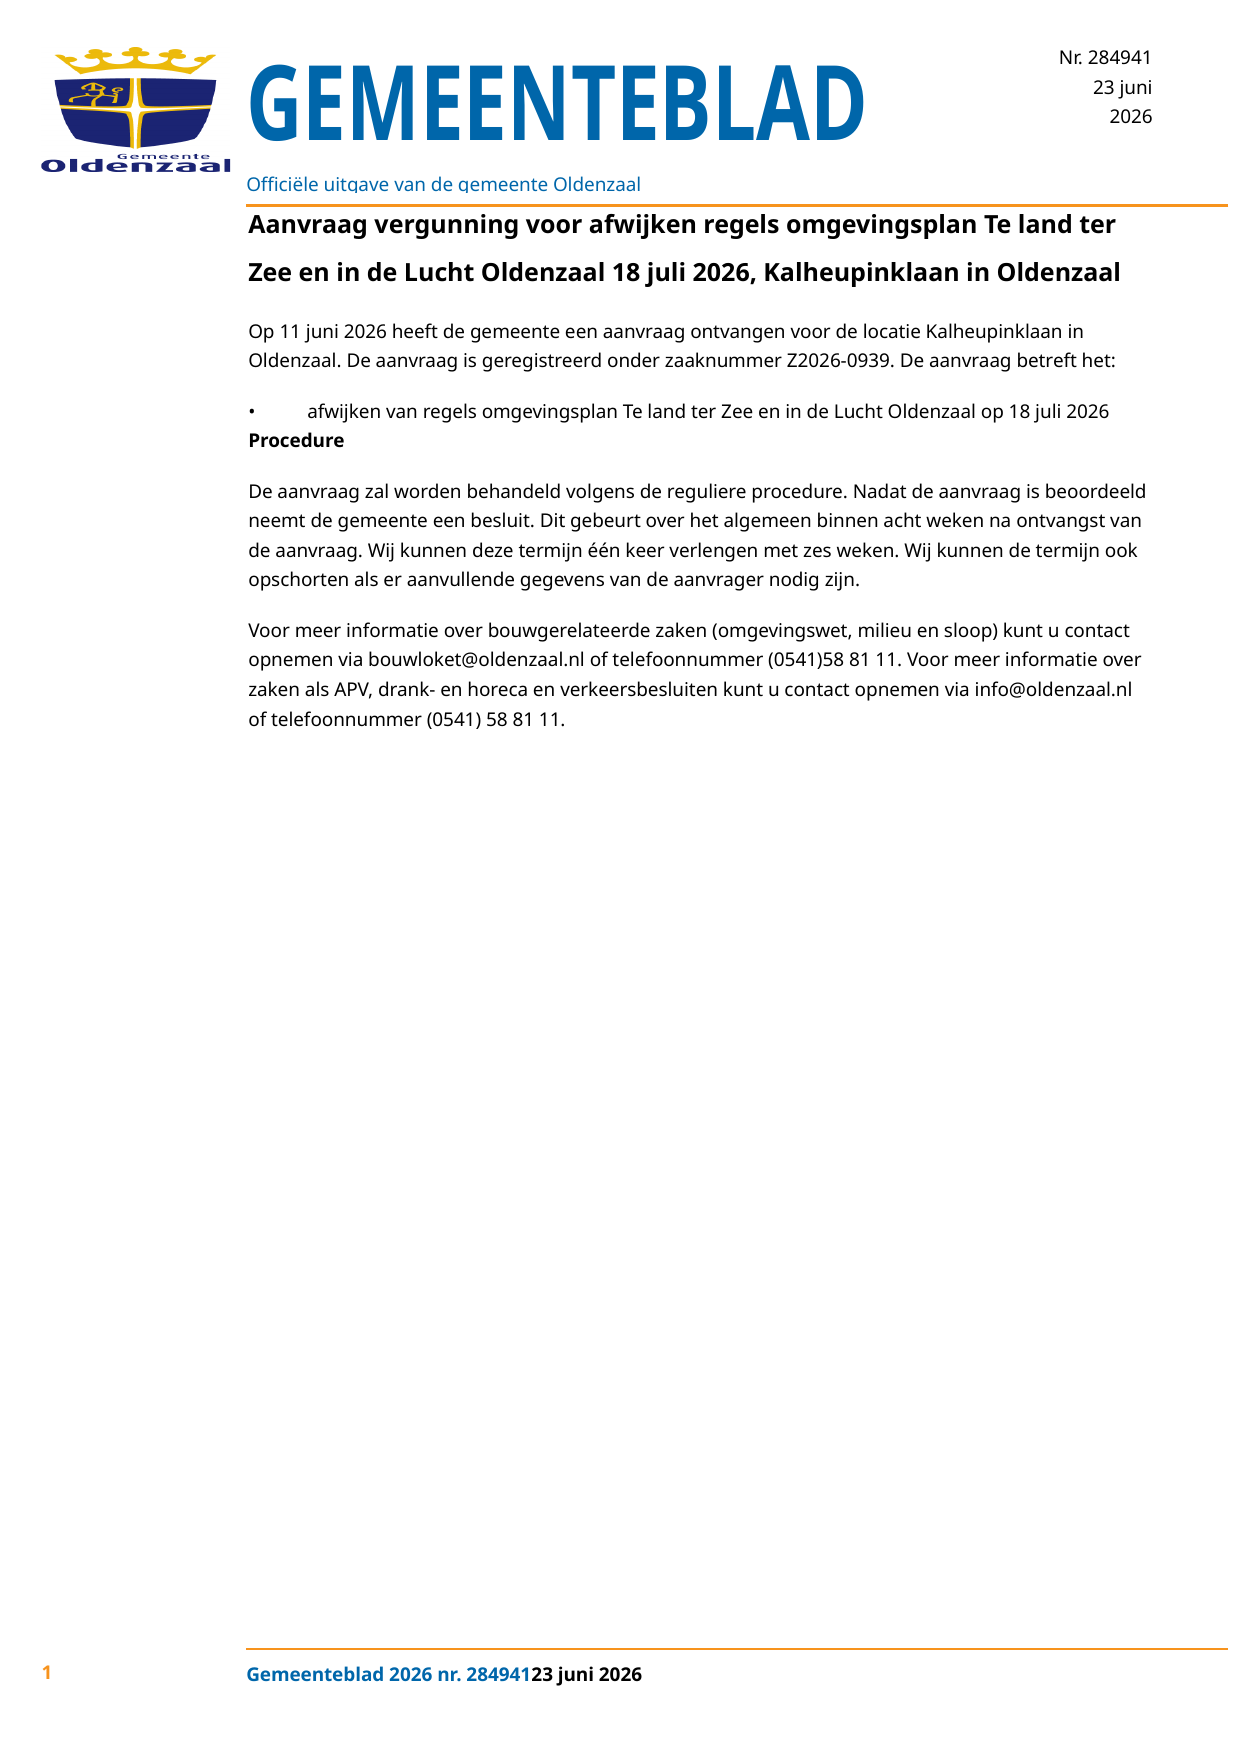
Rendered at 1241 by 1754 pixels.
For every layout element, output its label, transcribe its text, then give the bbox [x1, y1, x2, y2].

picture [41, 47, 231, 172]
text Op 11 juni 2026 heeft de gemeente een aanvraag ontvangen voor de locatie Kalheupinklaan in Oldenzaal. De aanvraag is geregistreerd onder zaaknummer Z2026-0939. De aanvraag betreft het: [248, 318, 1152, 373]
text Aanvraag vergunning voor afwijken regels omgevingsplan Te land ter Zee en in de Lucht Oldenzaal 18 juli 2026, Kalheupinklaan in Oldenzaal [248, 207, 1152, 288]
list afwijken van regels omgevingsplan Te land ter Zee en in de Lucht Oldenzaal op 18 juli 2026 [248, 398, 1152, 424]
text Procedure [248, 427, 1152, 453]
text Voor meer informatie over bouwgerelateerde zaken (omgevingswet, milieu en sloop) kunt u contact opnemen via bouwloket@oldenzaal.nl of telefoonnummer (0541)58 81 11. Voor meer informatie over zaken als APV, drank- en horeca en verkeersbesluiten kunt u contact opnemen via info@oldenzaal.nl of telefoonnummer (0541) 58 81 11. [248, 617, 1152, 732]
text De aanvraag zal worden behandeld volgens de reguliere procedure. Nadat de aanvraag is beoordeeld neemt de gemeente een besluit. Dit gebeurt over het algemeen binnen acht weken na ontvangst van de aanvraag. Wij kunnen deze termijn één keer verlengen met zes weken. Wij kunnen de termijn ook opschorten als er aanvullende gegevens van de aanvrager nodig zijn. [248, 478, 1152, 592]
